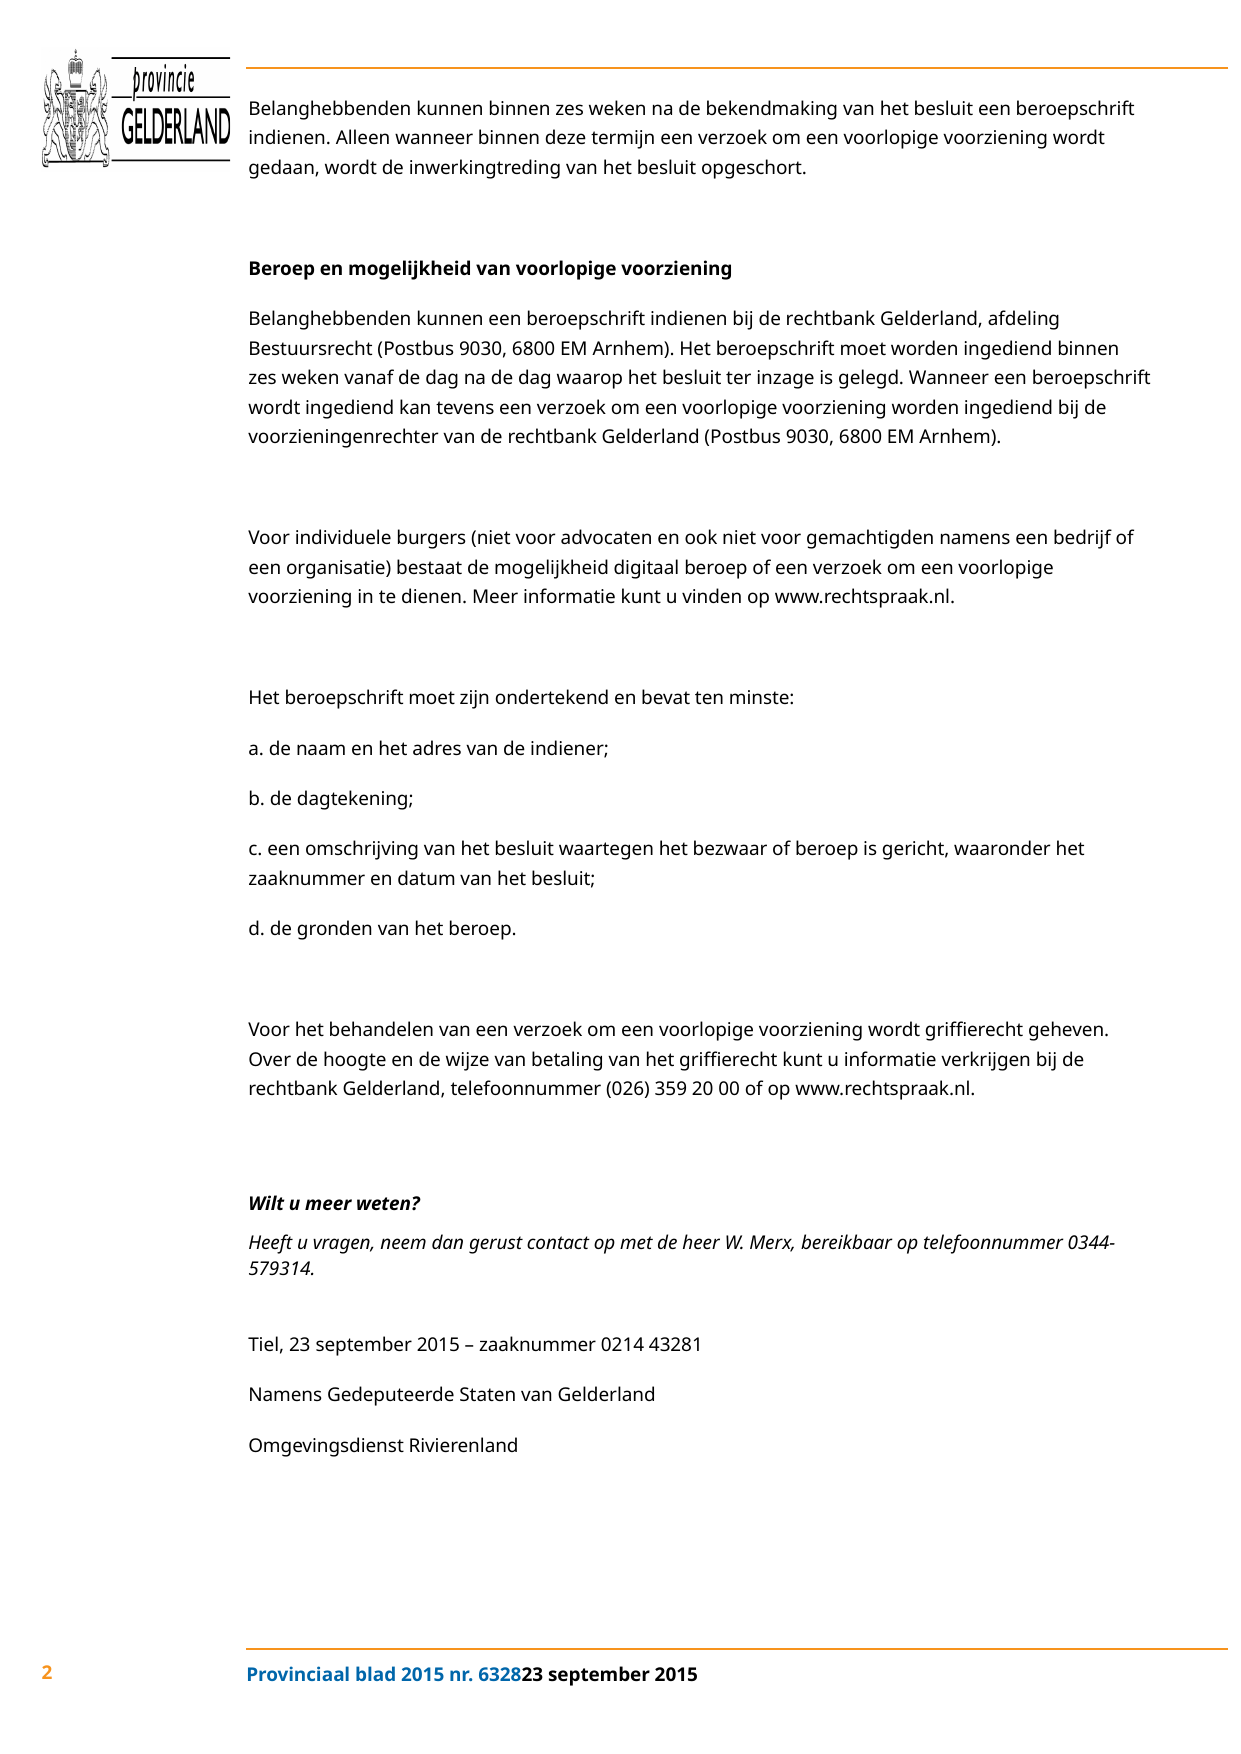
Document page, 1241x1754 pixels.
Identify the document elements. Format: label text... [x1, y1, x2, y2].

text a. de naam en het adres van de indiener; [248, 735, 1152, 761]
text Wilt u meer weten? [248, 1190, 1152, 1216]
text Belanghebbenden kunnen binnen zes weken na de bekendmaking van het besluit een beroepschrift indienen. Alleen wanneer binnen deze termijn een verzoek om een voorlopige voorziening wordt gedaan, wordt de inwerkingtreding van het besluit opgeschort. [248, 95, 1152, 180]
text Voor individuele burgers (niet voor advocaten en ook niet voor gemachtigden namens een bedrijf of een organisatie) bestaat de mogelijkheid digitaal beroep of een verzoek om een voorlopige voorziening in te dienen. Meer informatie kunt u vinden op www.rechtspraak.nl. [248, 524, 1152, 609]
text b. de dagtekening; [248, 785, 1152, 811]
text Tiel, 23 september 2015 – zaaknummer 0214 43281 [248, 1331, 1152, 1357]
text d. de gronden van het beroep. [248, 916, 1152, 941]
text Het beroepschrift moet zijn ondertekend en bevat ten minste: [248, 684, 1152, 710]
text Beroep en mogelijkheid van voorlopige voorziening [248, 255, 1152, 281]
text Heeft u vragen, neem dan gerust contact op met de heer W. Merx, bereikbaar op telefoonnummer 0344-579314. [248, 1229, 1152, 1281]
text c. een omschrijving van het besluit waartegen het bezwaar of beroep is gericht, waaronder het zaaknummer en datum van het besluit; [248, 836, 1152, 891]
text Namens Gedeputeerde Staten van Gelderland [248, 1382, 1152, 1407]
text Belanghebbenden kunnen een beroepschrift indienen bij de rechtbank Gelderland, afdeling Bestuursrecht (Postbus 9030, 6800 EM Arnhem). Het beroepschrift moet worden ingediend binnen zes weken vanaf de dag na de dag waarop het besluit ter inzage is gelegd. Wanneer een beroepschrift wordt ingediend kan tevens een verzoek om een voorlopige voorziening worden ingediend bij de voorzieningenrechter van de rechtbank Gelderland (Postbus 9030, 6800 EM Arnhem). [248, 305, 1152, 449]
picture [41, 47, 231, 172]
text Voor het behandelen van een verzoek om een voorlopige voorziening wordt griffierecht geheven. Over de hoogte en de wijze van betaling van het griffierecht kunt u informatie verkrijgen bij de rechtbank Gelderland, telefoonnummer (026) 359 20 00 of op www.rechtspraak.nl. [248, 1016, 1152, 1101]
text Omgevingsdienst Rivierenland [248, 1432, 1152, 1458]
